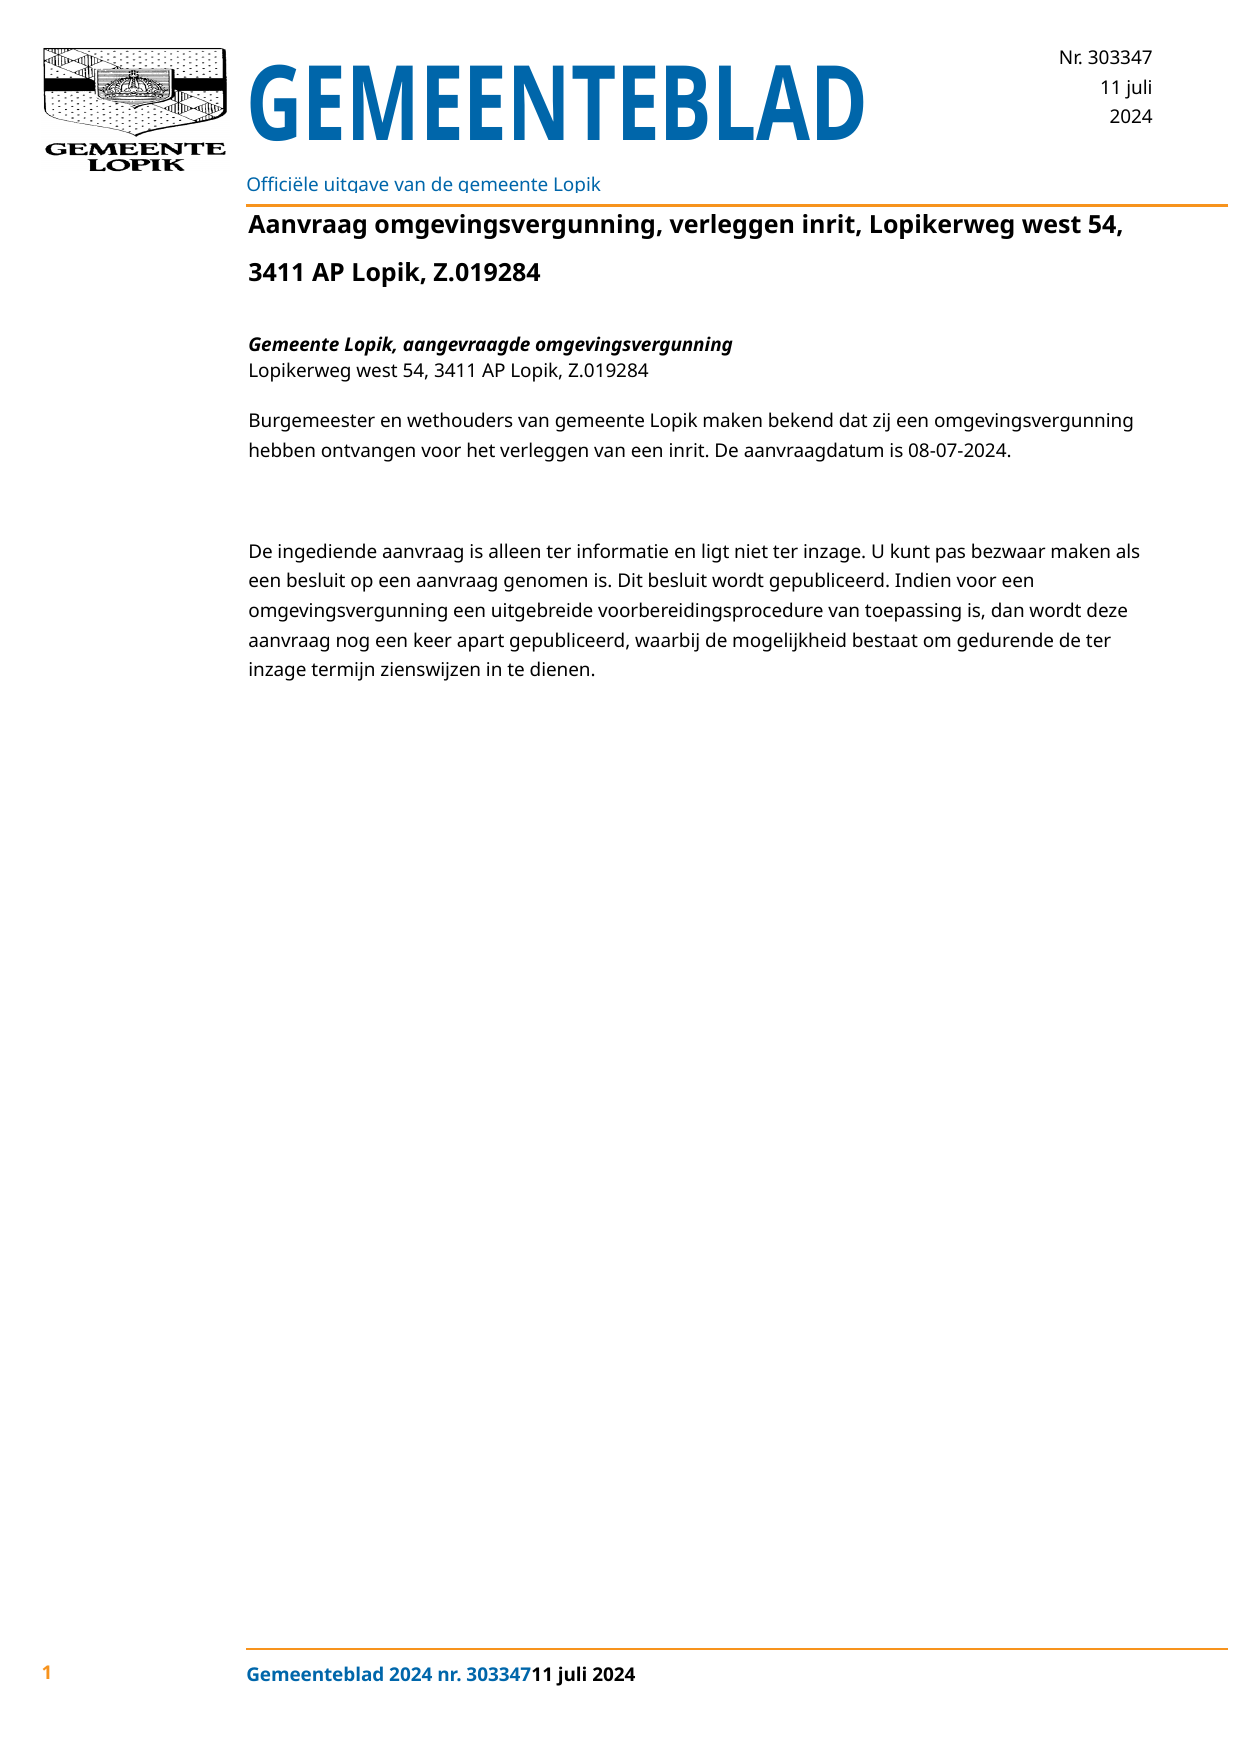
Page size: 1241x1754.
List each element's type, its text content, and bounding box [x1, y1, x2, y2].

text Aanvraag omgevingsvergunning, verleggen inrit, Lopikerweg west 54, 3411 AP Lopik, Z.019284 [248, 207, 1152, 288]
text De ingediende aanvraag is alleen ter informatie en ligt niet ter inzage. U kunt pas bezwaar maken als een besluit op een aanvraag genomen is. Dit besluit wordt gepubliceerd. Indien voor een omgevingsvergunning een uitgebreide voorbereidingsprocedure van toepassing is, dan wordt deze aanvraag nog een keer apart gepubliceerd, waarbij de mogelijkheid bestaat om gedurende de ter inzage termijn zienswijzen in te dienen. [248, 538, 1152, 682]
text Burgemeester en wethouders van gemeente Lopik maken bekend dat zij een omgevingsvergunning hebben ontvangen voor het verleggen van een inrit. De aanvraagdatum is 08-07-2024. [248, 408, 1152, 463]
picture [41, 47, 231, 172]
text Lopikerweg west 54, 3411 AP Lopik, Z.019284 [248, 357, 1152, 383]
text Gemeente Lopik, aangevraagde omgevingsvergunning [248, 331, 1152, 357]
